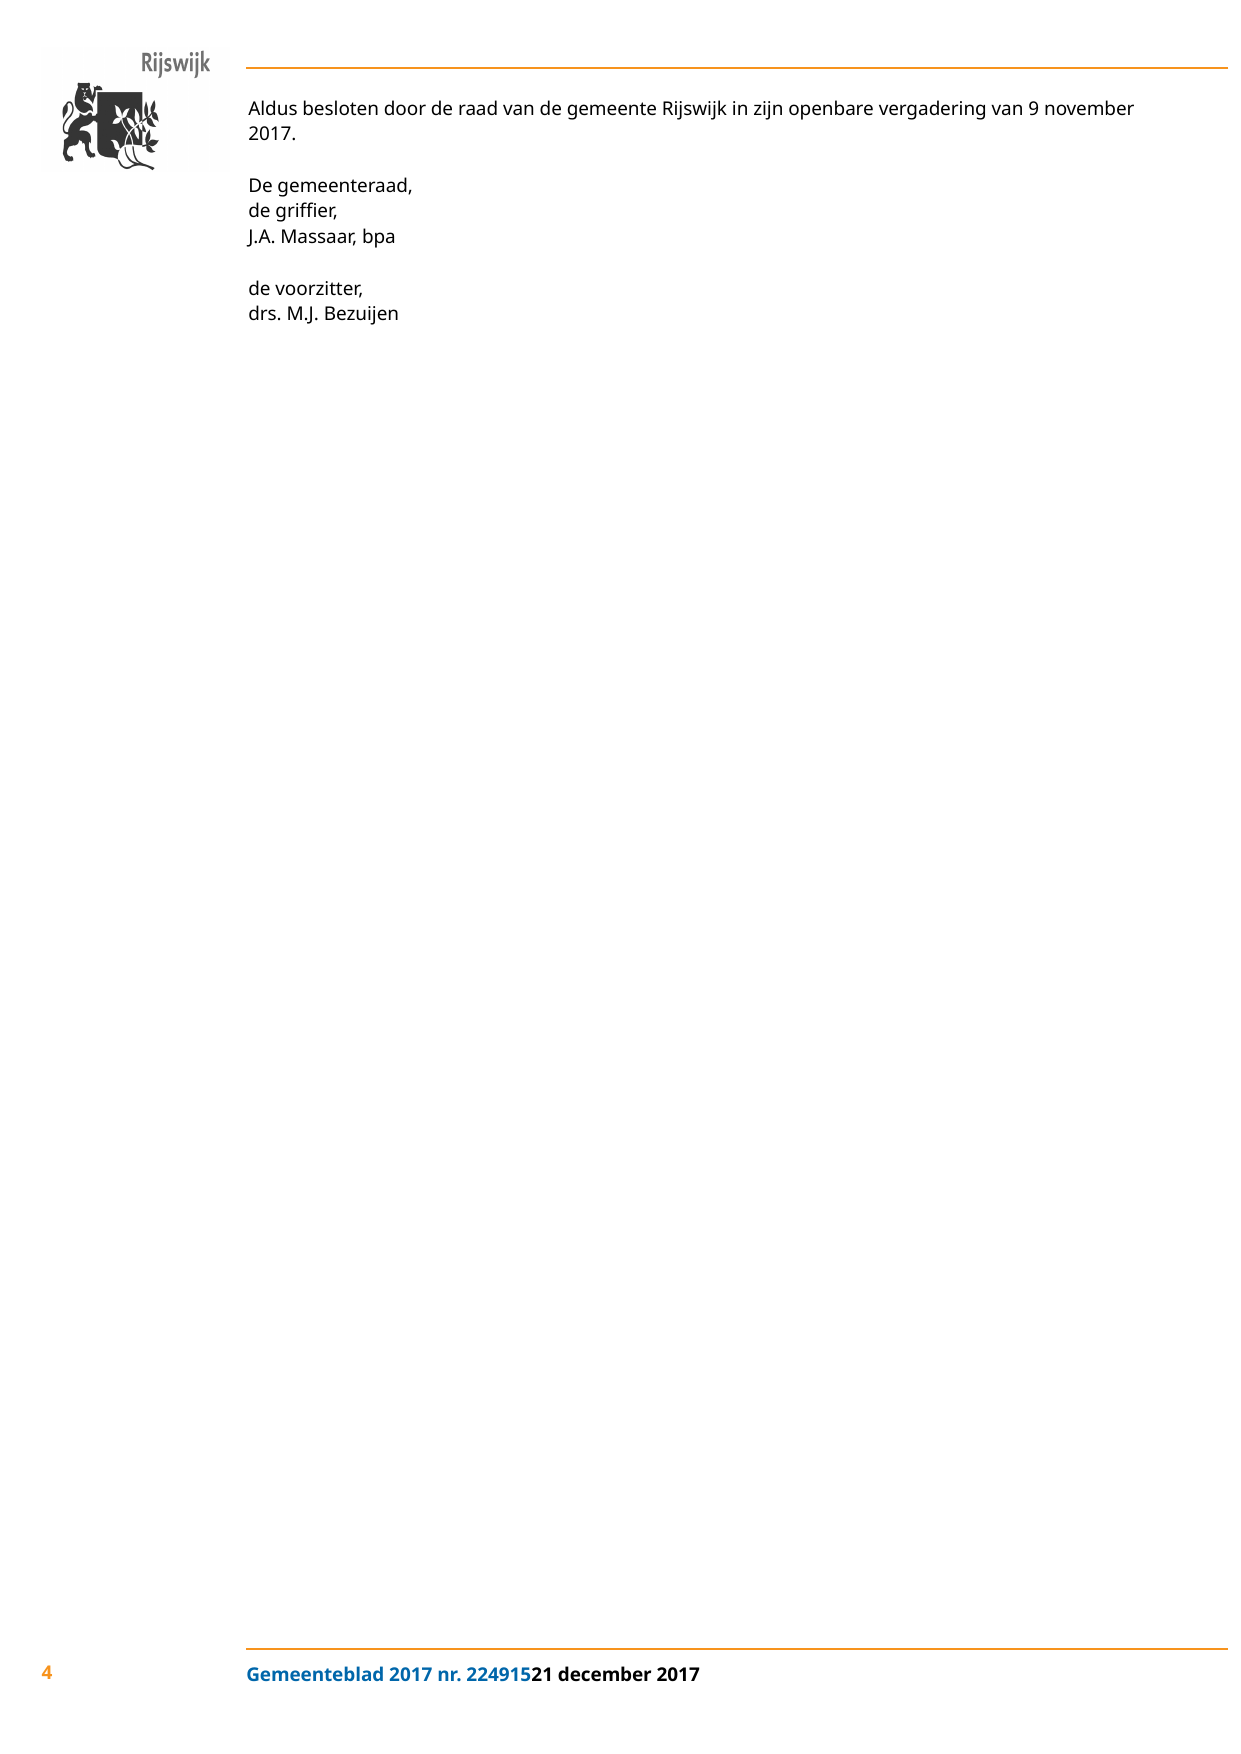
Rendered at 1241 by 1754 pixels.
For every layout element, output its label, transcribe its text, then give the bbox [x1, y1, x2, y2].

picture [41, 47, 231, 172]
text drs. M.J. Bezuijen [248, 301, 1152, 326]
text de griffier, [248, 198, 1152, 223]
text de voorzitter, [248, 275, 1152, 301]
text De gemeenteraad, [248, 172, 1152, 198]
text J.A. Massaar, bpa [248, 223, 1152, 249]
text Aldus besloten door de raad van de gemeente Rijswijk in zijn openbare vergadering van 9 november 2017. [248, 95, 1152, 146]
